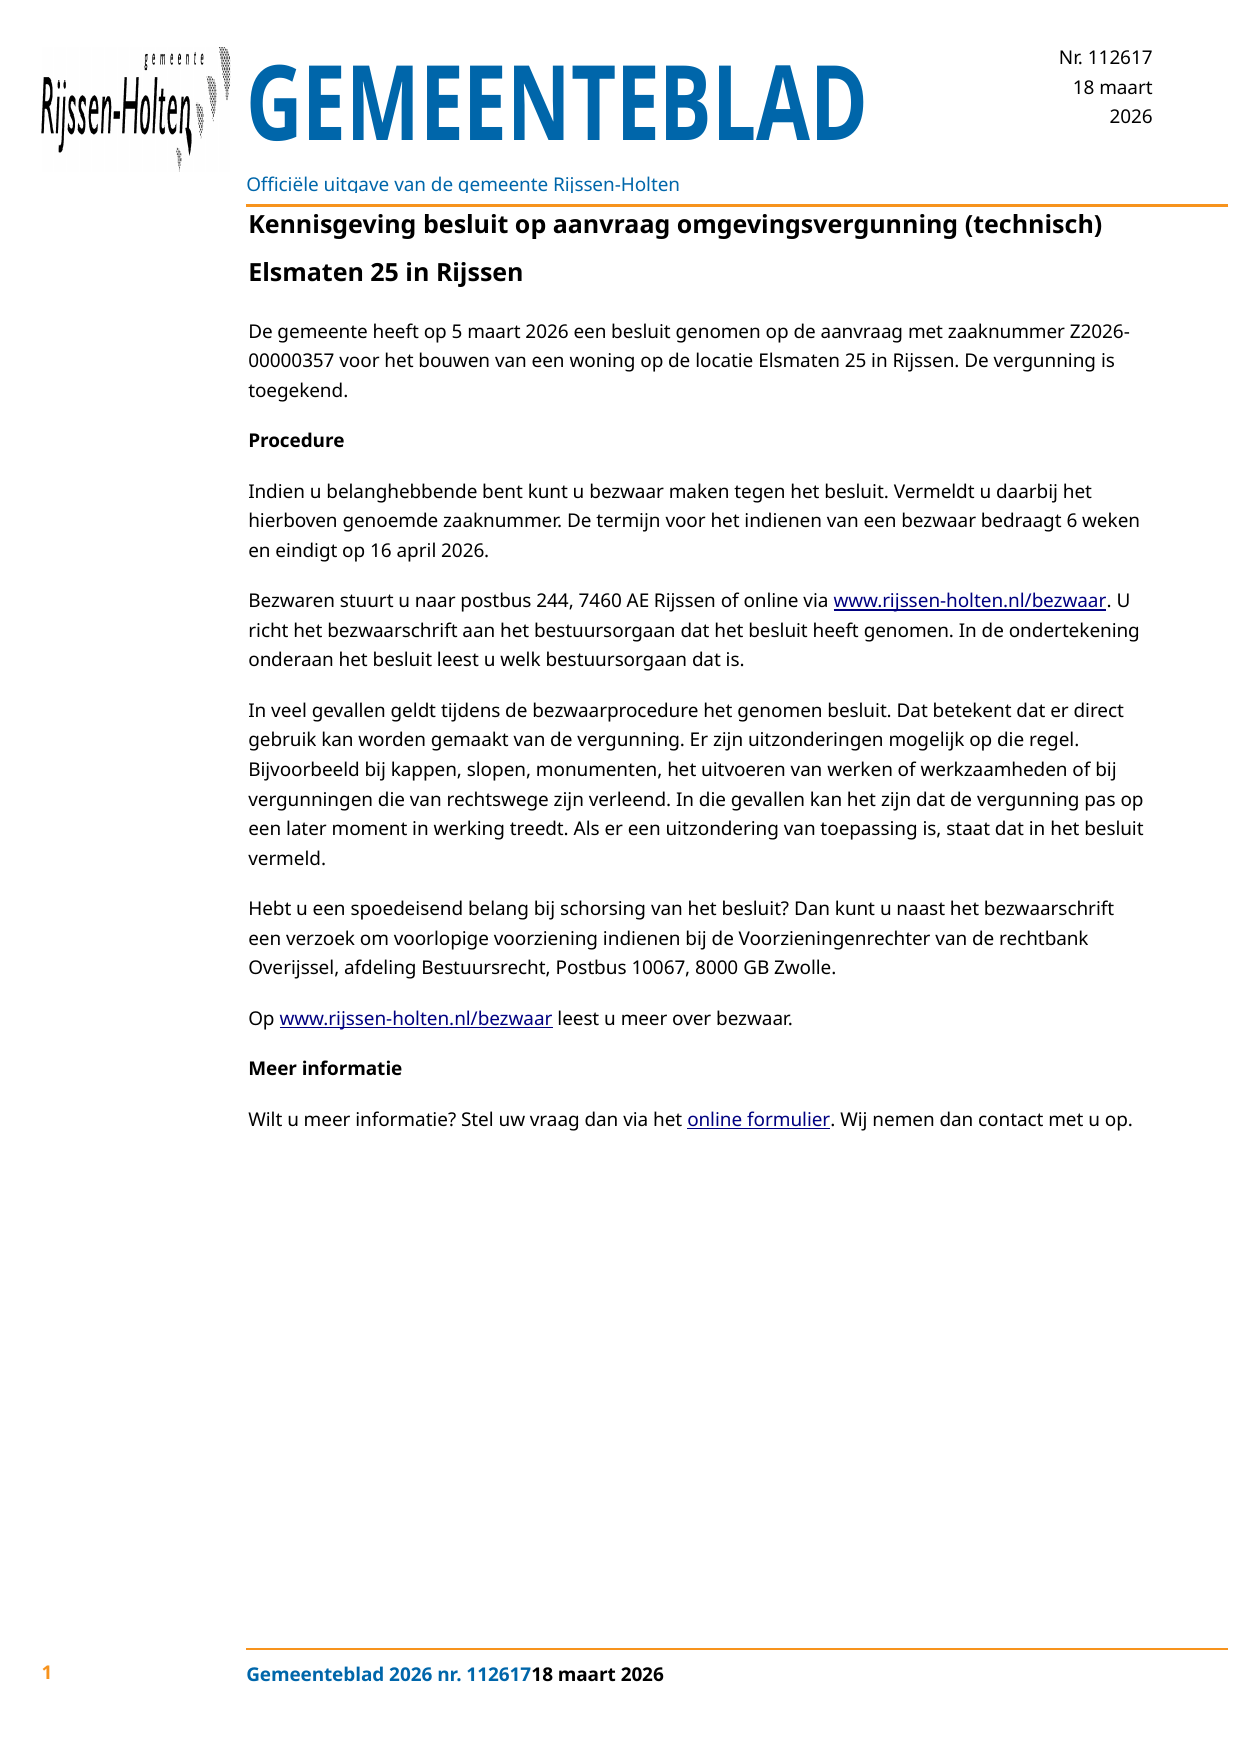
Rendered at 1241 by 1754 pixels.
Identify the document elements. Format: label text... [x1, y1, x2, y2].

text Op www.rijssen-holten.nl/bezwaar leest u meer over bezwaar. [248, 1005, 1152, 1031]
text Wilt u meer informatie? Stel uw vraag dan via het online formulier. Wij nemen dan contact met u op. [248, 1106, 1152, 1132]
text Procedure [248, 427, 1152, 453]
picture [41, 47, 231, 172]
text Indien u belanghebbende bent kunt u bezwaar maken tegen het besluit. Vermeldt u daarbij het hierboven genoemde zaaknummer. De termijn voor het indienen van een bezwaar bedraagt 6 weken en eindigt op 16 april 2026. [248, 478, 1152, 563]
text De gemeente heeft op 5 maart 2026 een besluit genomen op de aanvraag met zaaknummer Z2026-00000357 voor het bouwen van een woning op de locatie Elsmaten 25 in Rijssen. De vergunning is toegekend. [248, 318, 1152, 403]
text Hebt u een spoedeisend belang bij schorsing van het besluit? Dan kunt u naast het bezwaarschrift een verzoek om voorlopige voorziening indienen bij de Voorzieningenrechter van de rechtbank Overijssel, afdeling Bestuursrecht, Postbus 10067, 8000 GB Zwolle. [248, 895, 1152, 980]
text Meer informatie [248, 1055, 1152, 1081]
text Bezwaren stuurt u naar postbus 244, 7460 AE Rijssen of online via www.rijssen-holten.nl/bezwaar. U richt het bezwaarschrift aan het bestuursorgaan dat het besluit heeft genomen. In de ondertekening onderaan het besluit leest u welk bestuursorgaan dat is. [248, 587, 1152, 672]
text In veel gevallen geldt tijdens de bezwaarprocedure het genomen besluit. Dat betekent dat er direct gebruik kan worden gemaakt van de vergunning. Er zijn uitzonderingen mogelijk op die regel. Bijvoorbeeld bij kappen, slopen, monumenten, het uitvoeren van werken of werkzaamheden of bij vergunningen die van rechtswege zijn verleend. In die gevallen kan het zijn dat de vergunning pas op een later moment in werking treedt. Als er een uitzondering van toepassing is, staat dat in het besluit vermeld. [248, 697, 1152, 871]
text Kennisgeving besluit op aanvraag omgevingsvergunning (technisch) Elsmaten 25 in Rijssen [248, 207, 1152, 288]
